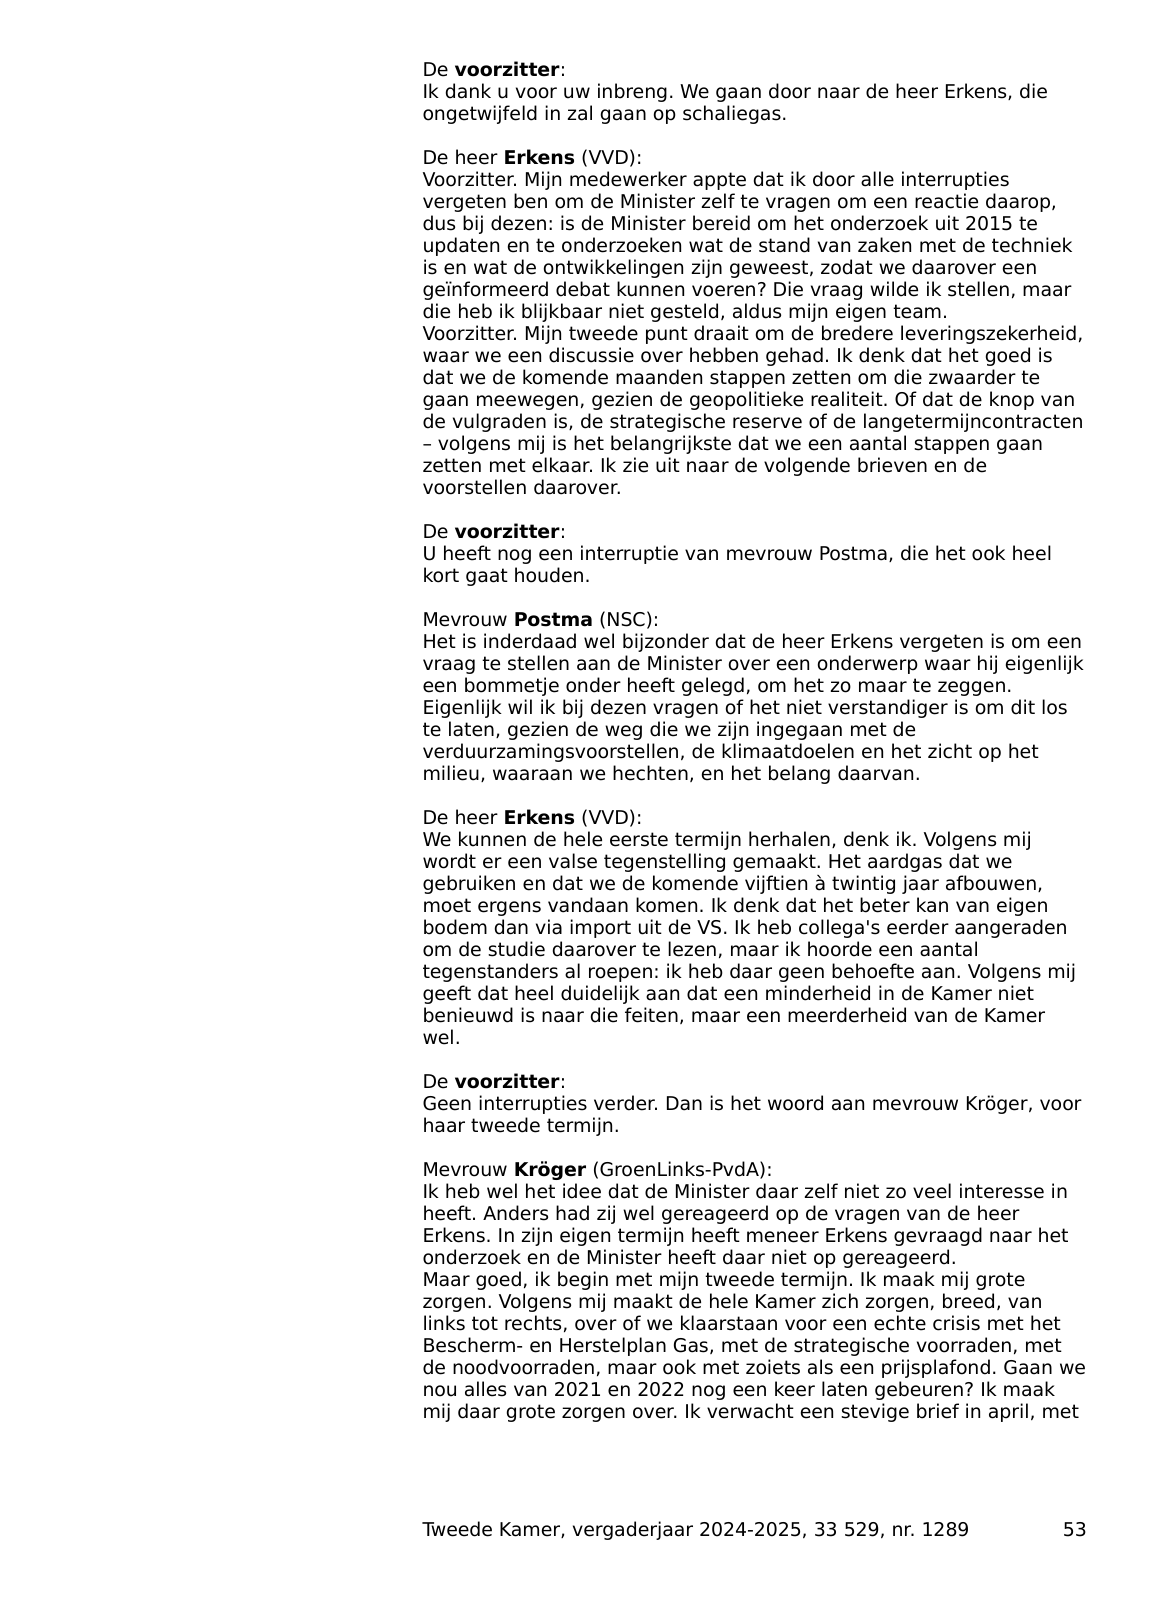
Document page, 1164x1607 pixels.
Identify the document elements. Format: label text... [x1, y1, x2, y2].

text De voorzitter: [422, 59, 1087, 81]
text Voorzitter. Mijn tweede punt draait om de bredere leveringszekerheid, waar we een discussie over hebben gehad. Ik denk dat het goed is dat we de komende maanden stappen zetten om die zwaarder te gaan meewegen, gezien de geopolitieke realiteit. Of dat de knop van de vulgraden is, de strategische reserve of de langetermijncontracten – volgens mij is het belangrijkste dat we een aantal stappen gaan zetten met elkaar. Ik zie uit naar de volgende brieven en de voorstellen daarover. [422, 323, 1087, 499]
text De voorzitter: [422, 1071, 1087, 1093]
text Ik dank u voor uw inbreng. We gaan door naar de heer Erkens, die ongetwijfeld in zal gaan op schaliegas. [422, 81, 1087, 125]
text Geen interrupties verder. Dan is het woord aan mevrouw Kröger, voor haar tweede termijn. [422, 1093, 1087, 1137]
text U heeft nog een interruptie van mevrouw Postma, die het ook heel kort gaat houden. [422, 543, 1087, 587]
text De heer Erkens (VVD): [422, 807, 1087, 829]
text Maar goed, ik begin met mijn tweede termijn. Ik maak mij grote zorgen. Volgens mij maakt de hele Kamer zich zorgen, breed, van links tot rechts, over of we klaarstaan voor een echte crisis met het Bescherm- en Herstelplan Gas, met de strategische voorraden, met de noodvoorraden, maar ook met zoiets als een prijsplafond. Gaan we nou alles van 2021 en 2022 nog een keer laten gebeuren? Ik maak mij daar grote zorgen over. Ik verwacht een stevige brief in april, met [422, 1269, 1087, 1423]
text Mevrouw Postma (NSC): [422, 609, 1087, 631]
text De voorzitter: [422, 521, 1087, 543]
text Het is inderdaad wel bijzonder dat de heer Erkens vergeten is om een vraag te stellen aan de Minister over een onderwerp waar hij eigenlijk een bommetje onder heeft gelegd, om het zo maar te zeggen. Eigenlijk wil ik bij dezen vragen of het niet verstandiger is om dit los te laten, gezien de weg die we zijn ingegaan met de verduurzamingsvoorstellen, de klimaatdoelen en het zicht op het milieu, waaraan we hechten, en het belang daarvan. [422, 631, 1087, 785]
text Ik heb wel het idee dat de Minister daar zelf niet zo veel interesse in heeft. Anders had zij wel gereageerd op de vragen van de heer Erkens. In zijn eigen termijn heeft meneer Erkens gevraagd naar het onderzoek en de Minister heeft daar niet op gereageerd. [422, 1181, 1087, 1269]
text Voorzitter. Mijn medewerker appte dat ik door alle interrupties vergeten ben om de Minister zelf te vragen om een reactie daarop, dus bij dezen: is de Minister bereid om het onderzoek uit 2015 te updaten en te onderzoeken wat de stand van zaken met de techniek is en wat de ontwikkelingen zijn geweest, zodat we daarover een geïnformeerd debat kunnen voeren? Die vraag wilde ik stellen, maar die heb ik blijkbaar niet gesteld, aldus mijn eigen team. [422, 169, 1087, 323]
text We kunnen de hele eerste termijn herhalen, denk ik. Volgens mij wordt er een valse tegenstelling gemaakt. Het aardgas dat we gebruiken en dat we de komende vijftien à twintig jaar afbouwen, moet ergens vandaan komen. Ik denk dat het beter kan van eigen bodem dan via import uit de VS. Ik heb collega's eerder aangeraden om de studie daarover te lezen, maar ik hoorde een aantal tegenstanders al roepen: ik heb daar geen behoefte aan. Volgens mij geeft dat heel duidelijk aan dat een minderheid in de Kamer niet benieuwd is naar die feiten, maar een meerderheid van de Kamer wel. [422, 829, 1087, 1049]
text Mevrouw Kröger (GroenLinks-PvdA): [422, 1159, 1087, 1181]
text De heer Erkens (VVD): [422, 147, 1087, 169]
